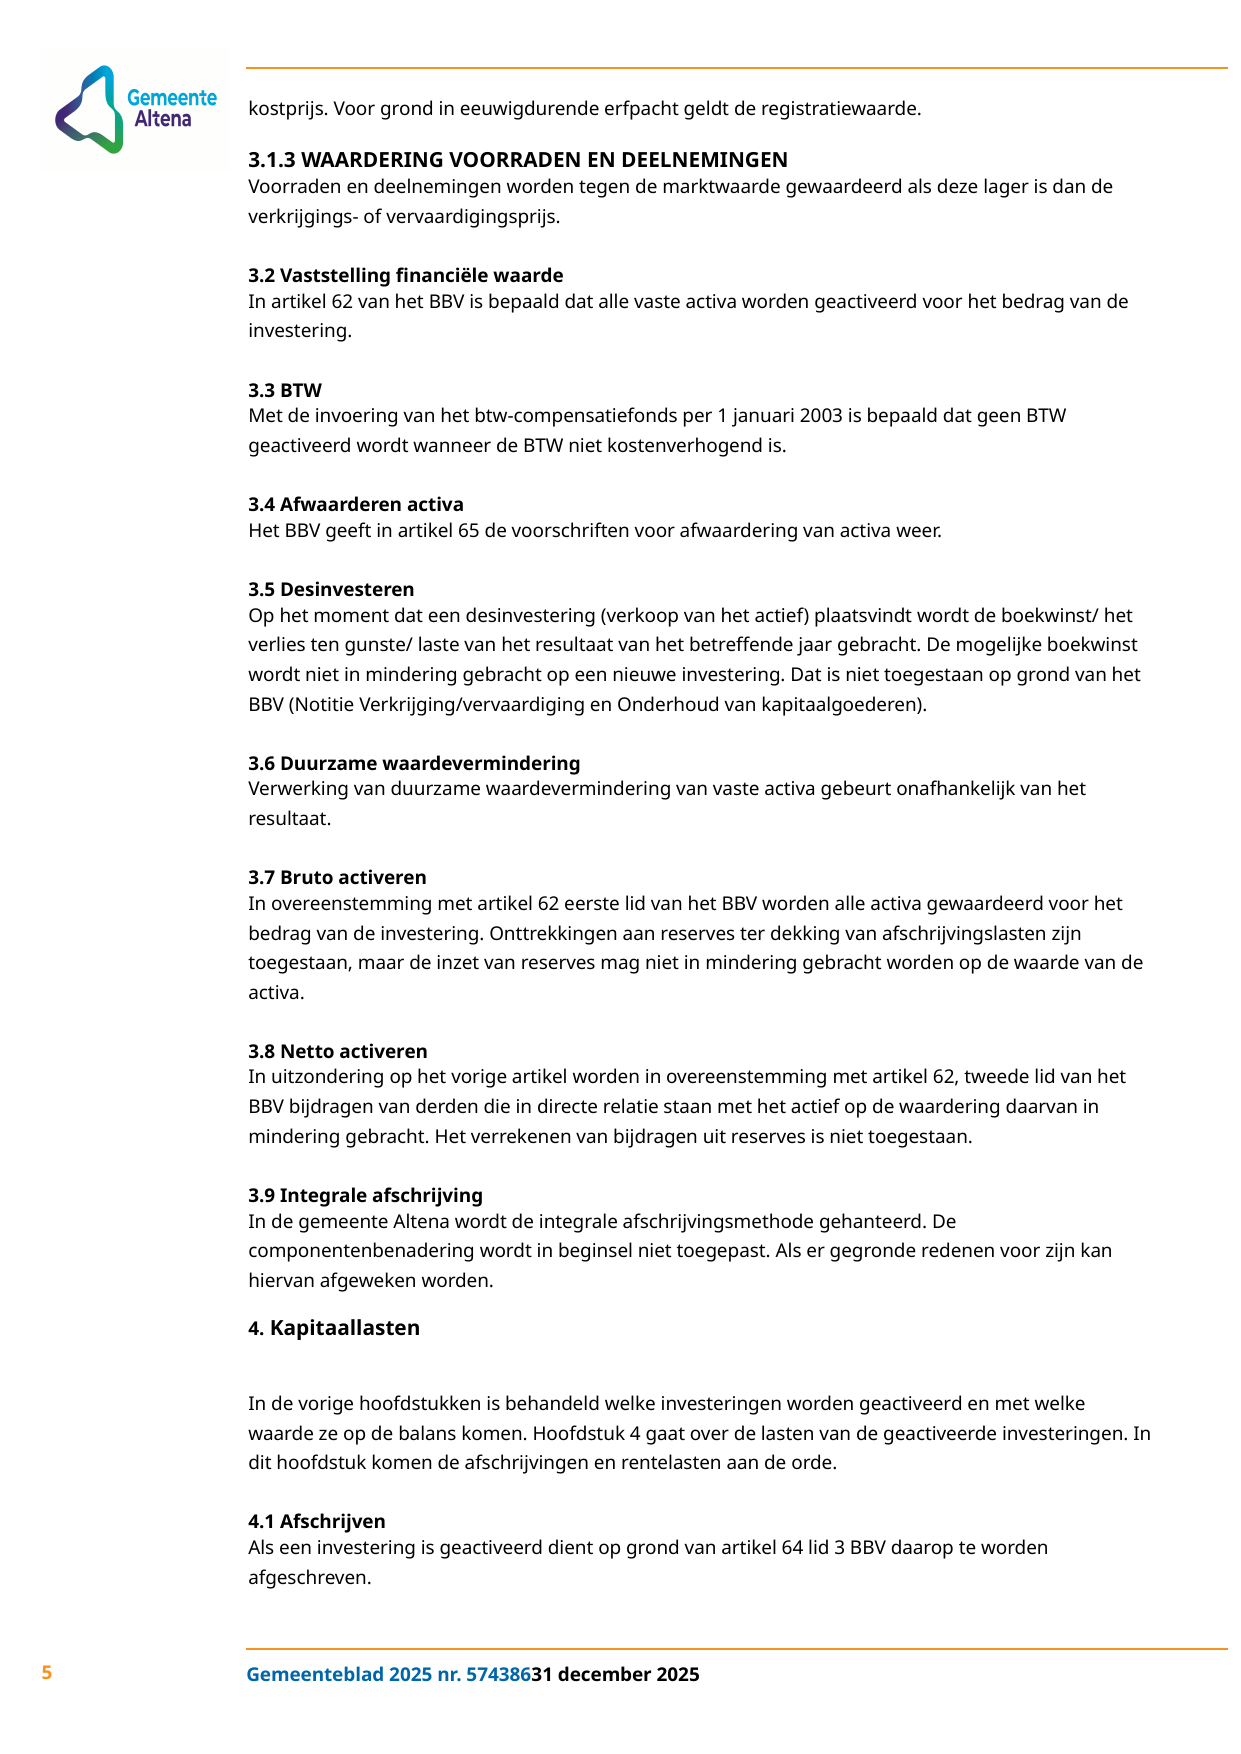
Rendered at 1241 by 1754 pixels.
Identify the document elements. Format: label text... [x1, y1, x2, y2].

text Op het moment dat een desinvestering (verkoop van het actief) plaatsvindt wordt de boekwinst/ het verlies ten gunste/ laste van het resultaat van het betreffende jaar gebracht. De mogelijke boekwinst wordt niet in mindering gebracht op een nieuwe investering. Dat is niet toegestaan op grond van het BBV (Notitie Verkrijging/vervaardiging en Onderhoud van kapitaalgoederen). [248, 602, 1152, 716]
text 3.4 Afwaarderen activa [248, 491, 1152, 517]
text 3.7 Bruto activeren [248, 864, 1152, 890]
text 4.1 Afschrijven [248, 1509, 1152, 1534]
text Als een investering is geactiveerd dient op grond van artikel 64 lid 3 BBV daarop te worden afgeschreven. [248, 1534, 1152, 1590]
picture [41, 47, 231, 172]
text In artikel 62 van het BBV is bepaald dat alle vaste activa worden geactiveerd voor het bedrag van de investering. [248, 288, 1152, 343]
text 3.1.3 WAARDERING VOORRADEN EN DEELNEMINGEN [248, 145, 1152, 174]
text Verwerking van duurzame waardevermindering van vaste activa gebeurt onafhankelijk van het resultaat. [248, 776, 1152, 831]
text 4. Kapitaallasten [248, 1313, 1152, 1341]
text 3.9 Integrale afschrijving [248, 1182, 1152, 1208]
text In de vorige hoofdstukken is behandeld welke investeringen worden geactiveerd en met welke waarde ze op de balans komen. Hoofdstuk 4 gaat over de lasten van de geactiveerde investeringen. In dit hoofdstuk komen de afschrijvingen en rentelasten aan de orde. [248, 1390, 1152, 1475]
text In de gemeente Altena wordt de integrale afschrijvingsmethode gehanteerd. De componentenbenadering wordt in beginsel niet toegepast. Als er gegronde redenen voor zijn kan hiervan afgeweken worden. [248, 1208, 1152, 1293]
text kostprijs. Voor grond in eeuwigdurende erfpacht geldt de registratiewaarde. [248, 95, 1152, 121]
text 3.6 Duurzame waardevermindering [248, 750, 1152, 776]
text In overeenstemming met artikel 62 eerste lid van het BBV worden alle activa gewaardeerd voor het bedrag van de investering. Onttrekkingen aan reserves ter dekking van afschrijvingslasten zijn toegestaan, maar de inzet van reserves mag niet in mindering gebracht worden op de waarde van de activa. [248, 890, 1152, 1004]
text 3.2 Vaststelling financiële waarde [248, 262, 1152, 288]
text 3.3 BTW [248, 377, 1152, 403]
text In uitzondering op het vorige artikel worden in overeenstemming met artikel 62, tweede lid van het BBV bijdragen van derden die in directe relatie staan met het actief op de waardering daarvan in mindering gebracht. Het verrekenen van bijdragen uit reserves is niet toegestaan. [248, 1064, 1152, 1149]
text Voorraden en deelnemingen worden tegen de marktwaarde gewaardeerd als deze lager is dan de verkrijgings- of vervaardigingsprijs. [248, 174, 1152, 229]
text Met de invoering van het btw-compensatiefonds per 1 januari 2003 is bepaald dat geen BTW geactiveerd wordt wanneer de BTW niet kostenverhogend is. [248, 403, 1152, 458]
text 3.8 Netto activeren [248, 1038, 1152, 1064]
text 3.5 Desinvesteren [248, 576, 1152, 602]
text Het BBV geeft in artikel 65 de voorschriften voor afwaardering van activa weer. [248, 517, 1152, 543]
